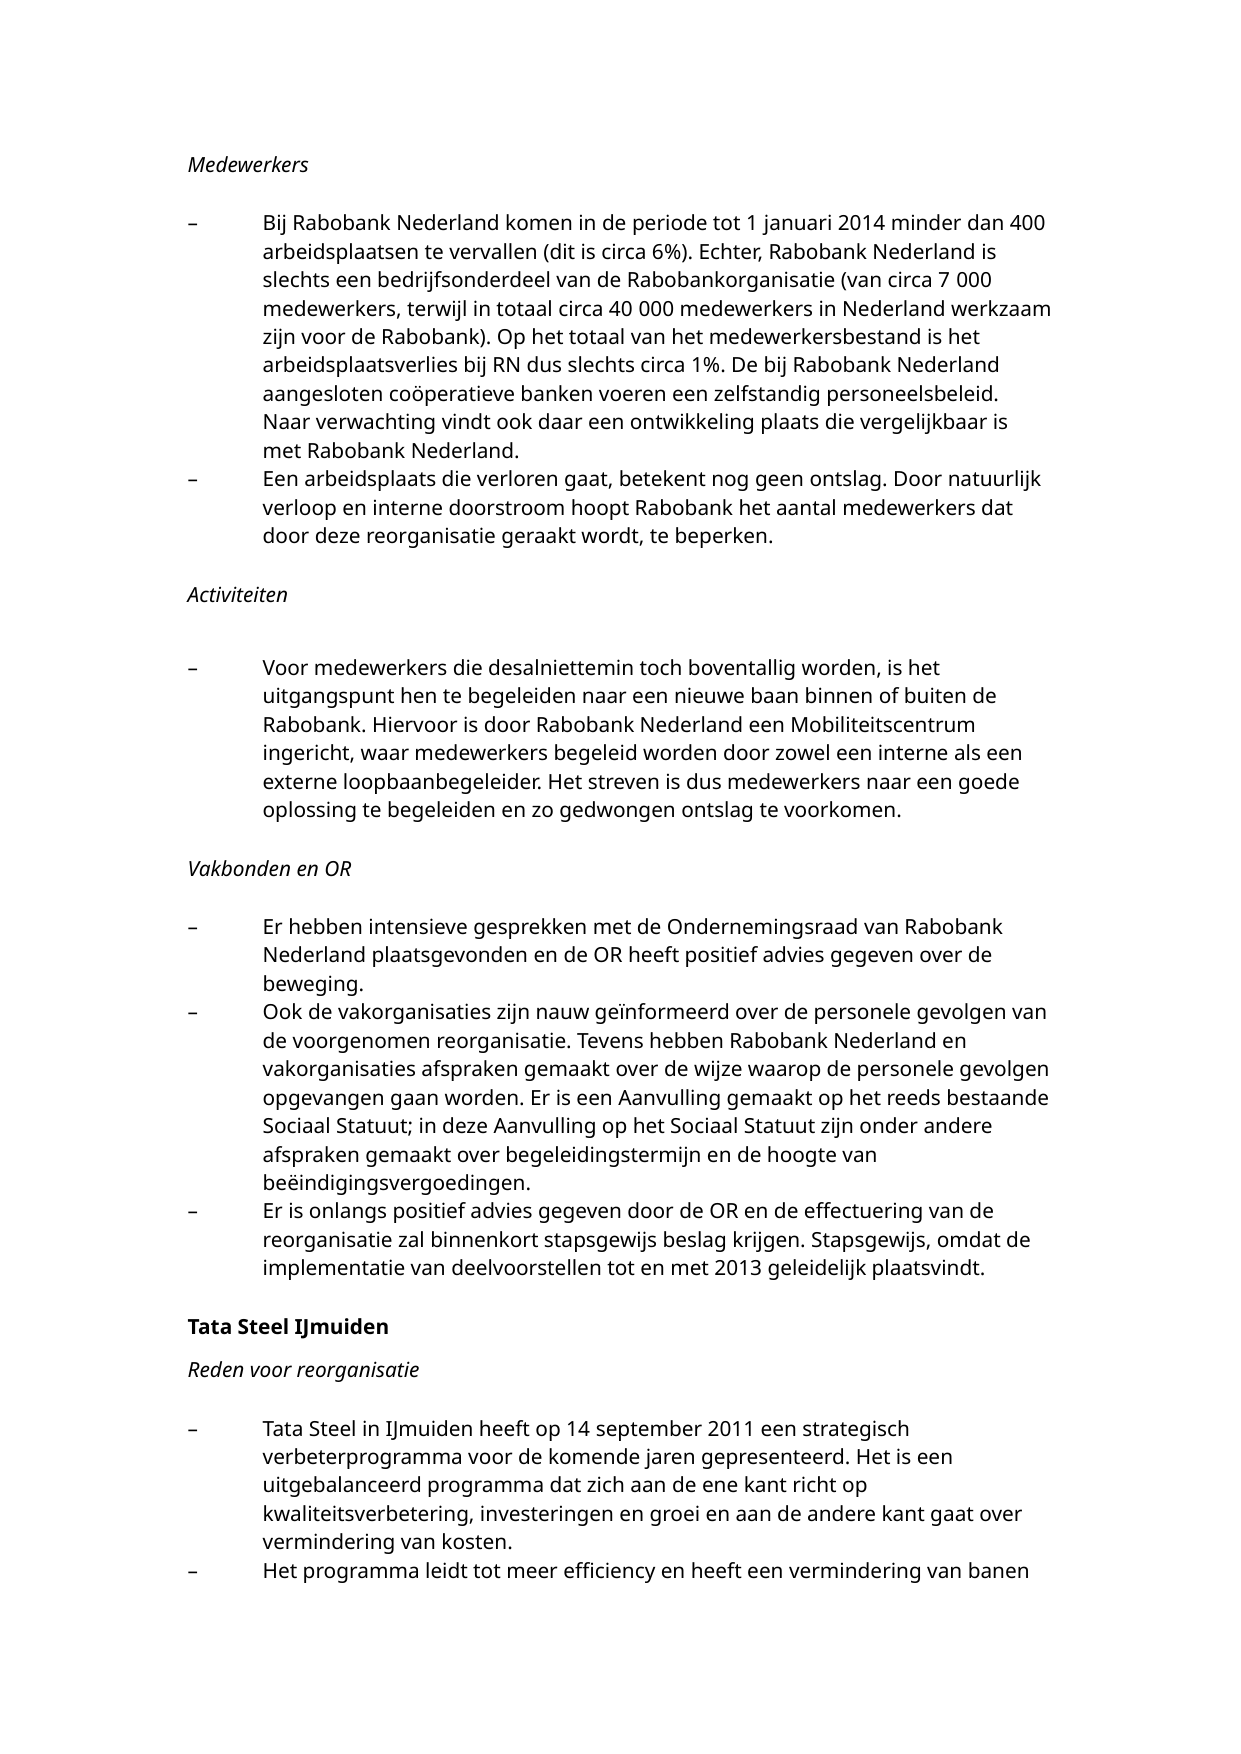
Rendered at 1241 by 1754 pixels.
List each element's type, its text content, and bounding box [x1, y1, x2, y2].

text Tata Steel IJmuiden [187, 1312, 1053, 1340]
list Bij Rabobank Nederland komen in de periode tot 1 januari 2014 minder dan 400 arbeidsplaatsen te vervallen (dit is circa 6%). Echter, Rabobank Nederland is slechts een bedrijfsonderdeel van de Rabobankorganisatie (van circa 7 000 medewerkers, terwijl in totaal circa 40 000 medewerkers in Nederland werkzaam zijn voor de Rabobank). Op het totaal van het medewerkersbestand is het arbeidsplaatsverlies bij RN dus slechts circa 1%. De bij Rabobank Nederland aangesloten coöperatieve banken voeren een zelfstandig personeelsbeleid. Naar verwachting vindt ook daar een ontwikkeling plaats die vergelijkbaar is met Rabobank Nederland. [187, 208, 1053, 464]
list Voor medewerkers die desalniettemin toch boventallig worden, is het uitgangspunt hen te begeleiden naar een nieuwe baan binnen of buiten de Rabobank. Hiervoor is door Rabobank Nederland een Mobiliteitscentrum ingericht, waar medewerkers begeleid worden door zowel een interne als een externe loopbaanbegeleider. Het streven is dus medewerkers naar een goede oplossing te begeleiden en zo gedwongen ontslag te voorkomen. [187, 653, 1053, 824]
list Er hebben intensieve gesprekken met de Ondernemingsraad van Rabobank Nederland plaatsgevonden en de OR heeft positief advies gegeven over de beweging. [187, 912, 1053, 997]
list Tata Steel in IJmuiden heeft op 14 september 2011 een strategisch verbeterprogramma voor de komende jaren gepresenteerd. Het is een uitgebalanceerd programma dat zich aan de ene kant richt op kwaliteitsverbetering, investeringen en groei en aan de andere kant gaat over vermindering van kosten. [187, 1414, 1053, 1556]
text Vakbonden en OR [187, 854, 1053, 882]
list Ook de vakorganisaties zijn nauw geïnformeerd over de personele gevolgen van de voorgenomen reorganisatie. Tevens hebben Rabobank Nederland en vakorganisaties afspraken gemaakt over de wijze waarop de personele gevolgen opgevangen gaan worden. Er is een Aanvulling gemaakt op het reeds bestaande Sociaal Statuut; in deze Aanvulling op het Sociaal Statuut zijn onder andere afspraken gemaakt over begeleidingstermijn en de hoogte van beëindigingsvergoedingen. [187, 997, 1053, 1197]
text Activiteiten [187, 580, 1053, 608]
text Reden voor reorganisatie [187, 1355, 1053, 1384]
list Het programma leidt tot meer efficiency en heeft een vermindering van banen [187, 1556, 1053, 1584]
list Er is onlangs positief advies gegeven door de OR en de effectuering van de reorganisatie zal binnenkort stapsgewijs beslag krijgen. Stapsgewijs, omdat de implementatie van deelvoorstellen tot en met 2013 geleidelijk plaatsvindt. [187, 1197, 1053, 1282]
list Een arbeidsplaats die verloren gaat, betekent nog geen ontslag. Door natuurlijk verloop en interne doorstroom hoopt Rabobank het aantal medewerkers dat door deze reorganisatie geraakt wordt, te beperken. [187, 464, 1053, 550]
text Medewerkers [187, 150, 1053, 178]
